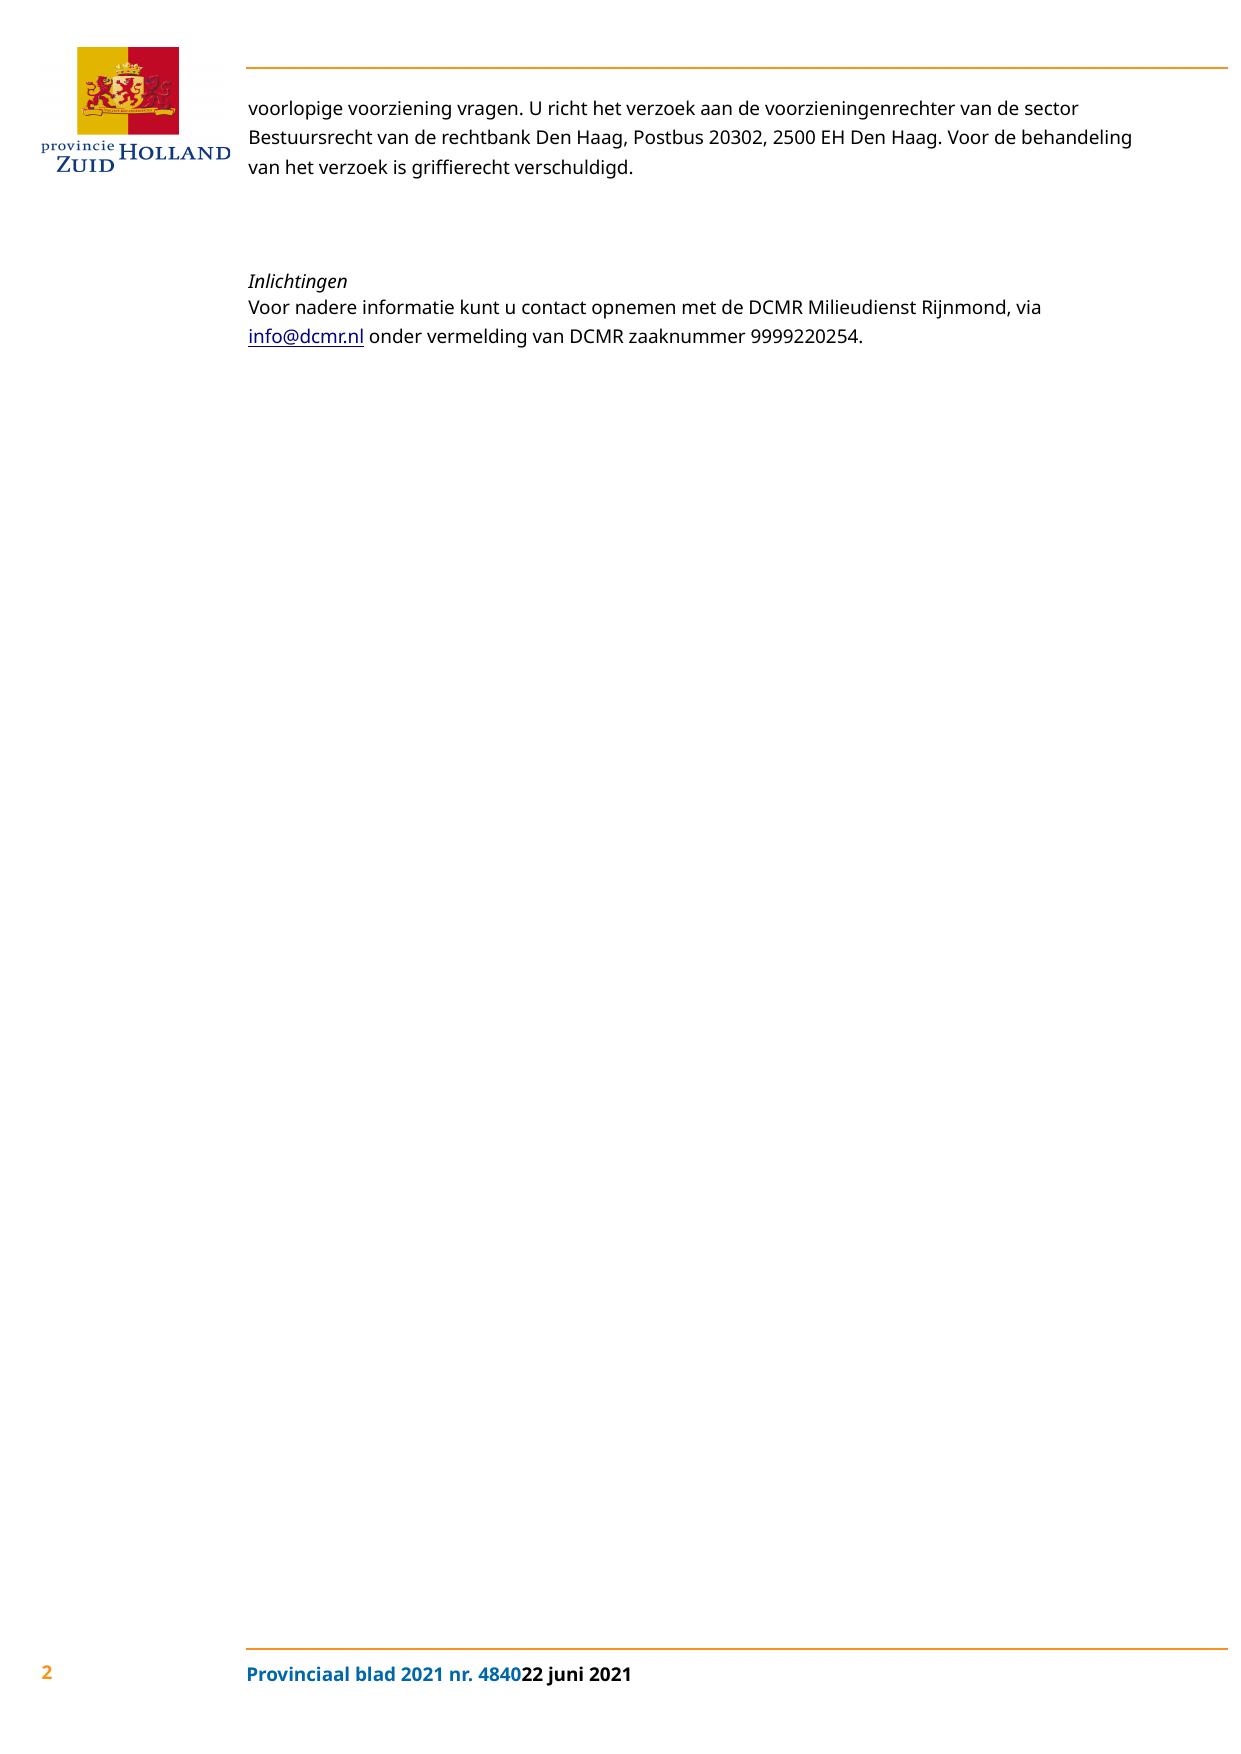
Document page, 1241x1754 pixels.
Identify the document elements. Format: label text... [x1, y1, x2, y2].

text Inlichtingen [248, 268, 1152, 294]
text Voor nadere informatie kunt u contact opnemen met de DCMR Milieudienst Rijnmond, via info@dcmr.nl onder vermelding van DCMR zaaknummer 9999220254. [248, 294, 1152, 349]
text voorlopige voorziening vragen. U richt het verzoek aan de voorzieningenrechter van de sector Bestuursrecht van de rechtbank Den Haag, Postbus 20302, 2500 EH Den Haag. Voor de behandeling van het verzoek is griffierecht verschuldigd. [248, 95, 1152, 180]
picture [41, 47, 231, 172]
